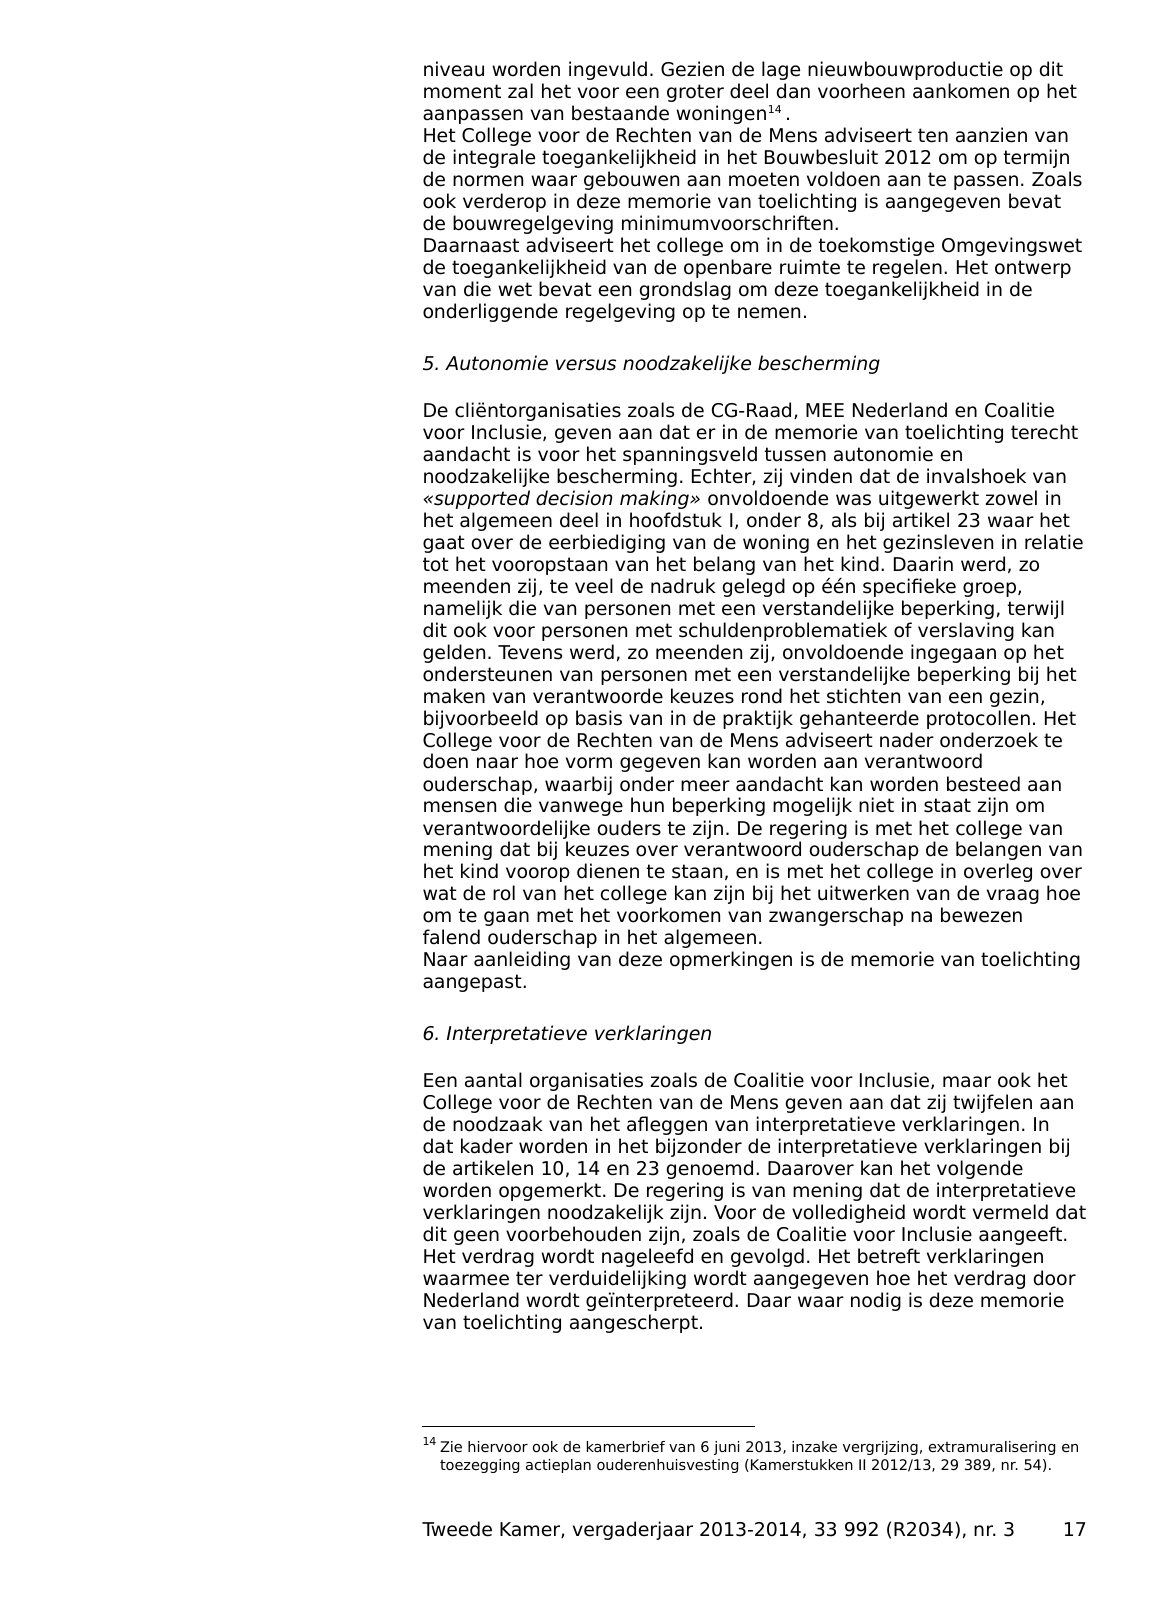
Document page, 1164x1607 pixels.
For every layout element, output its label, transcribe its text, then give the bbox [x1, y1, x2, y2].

text niveau worden ingevuld. Gezien de lage nieuwbouwproductie op dit moment zal het voor een groter deel dan voorheen aankomen op het aanpassen van bestaande woningen. [422, 59, 1087, 125]
text Het College voor de Rechten van de Mens adviseert ten aanzien van de integrale toegankelijkheid in het Bouwbesluit 2012 om op termijn de normen waar gebouwen aan moeten voldoen aan te passen. Zoals ook verderop in deze memorie van toelichting is aangegeven bevat de bouwregelgeving minimumvoorschriften. [422, 125, 1087, 235]
text Daarnaast adviseert het college om in de toekomstige Omgevingswet de toegankelijkheid van de openbare ruimte te regelen. Het ontwerp van die wet bevat een grondslag om deze toegankelijkheid in de onderliggende regelgeving op te nemen. [422, 235, 1087, 323]
text Zie hiervoor ook de kamerbrief van 6 juni 2013, inzake vergrijzing, extramuralisering en toezegging actieplan ouderenhuisvesting (Kamerstukken II 2012/13, 29 389, nr. 54). [422, 1435, 1087, 1474]
text Een aantal organisaties zoals de Coalitie voor Inclusie, maar ook het College voor de Rechten van de Mens geven aan dat zij twijfelen aan de noodzaak van het afleggen van interpretatieve verklaringen. In dat kader worden in het bijzonder de interpretatieve verklaringen bij de artikelen 10, 14 en 23 genoemd. Daarover kan het volgende worden opgemerkt. De regering is van mening dat de interpretatieve verklaringen noodzakelijk zijn. Voor de volledigheid wordt vermeld dat dit geen voorbehouden zijn, zoals de Coalitie voor Inclusie aangeeft. Het verdrag wordt nageleefd en gevolgd. Het betreft verklaringen waarmee ter verduidelijking wordt aangegeven hoe het verdrag door Nederland wordt geïnterpreteerd. Daar waar nodig is deze memorie van toelichting aangescherpt. [422, 1070, 1087, 1334]
subtitle 5. Autonomie versus noodzakelijke bescherming [422, 353, 1087, 375]
text Naar aanleiding van deze opmerkingen is de memorie van toelichting aangepast. [422, 949, 1087, 993]
subtitle 6. Interpretatieve verklaringen [422, 1023, 1087, 1045]
text De cliëntorganisaties zoals de CG-Raad, MEE Nederland en Coalitie voor Inclusie, geven aan dat er in de memorie van toelichting terecht aandacht is voor het spanningsveld tussen autonomie en noodzakelijke bescherming. Echter, zij vinden dat de invalshoek van «supported decision making» onvoldoende was uitgewerkt zowel in het algemeen deel in hoofdstuk I, onder 8, als bij artikel 23 waar het gaat over de eerbiediging van de woning en het gezinsleven in relatie tot het vooropstaan van het belang van het kind. Daarin werd, zo meenden zij, te veel de nadruk gelegd op één specifieke groep, namelijk die van personen met een verstandelijke beperking, terwijl dit ook voor personen met schuldenproblematiek of verslaving kan gelden. Tevens werd, zo meenden zij, onvoldoende ingegaan op het ondersteunen van personen met een verstandelijke beperking bij het maken van verantwoorde keuzes rond het stichten van een gezin, bijvoorbeeld op basis van in de praktijk gehanteerde protocollen. Het College voor de Rechten van de Mens adviseert nader onderzoek te doen naar hoe vorm gegeven kan worden aan verantwoord ouderschap, waarbij onder meer aandacht kan worden besteed aan mensen die vanwege hun beperking mogelijk niet in staat zijn om verantwoordelijke ouders te zijn. De regering is met het college van mening dat bij keuzes over verantwoord ouderschap de belangen van het kind voorop dienen te staan, en is met het college in overleg over wat de rol van het college kan zijn bij het uitwerken van de vraag hoe om te gaan met het voorkomen van zwangerschap na bewezen falend ouderschap in het algemeen. [422, 400, 1087, 949]
